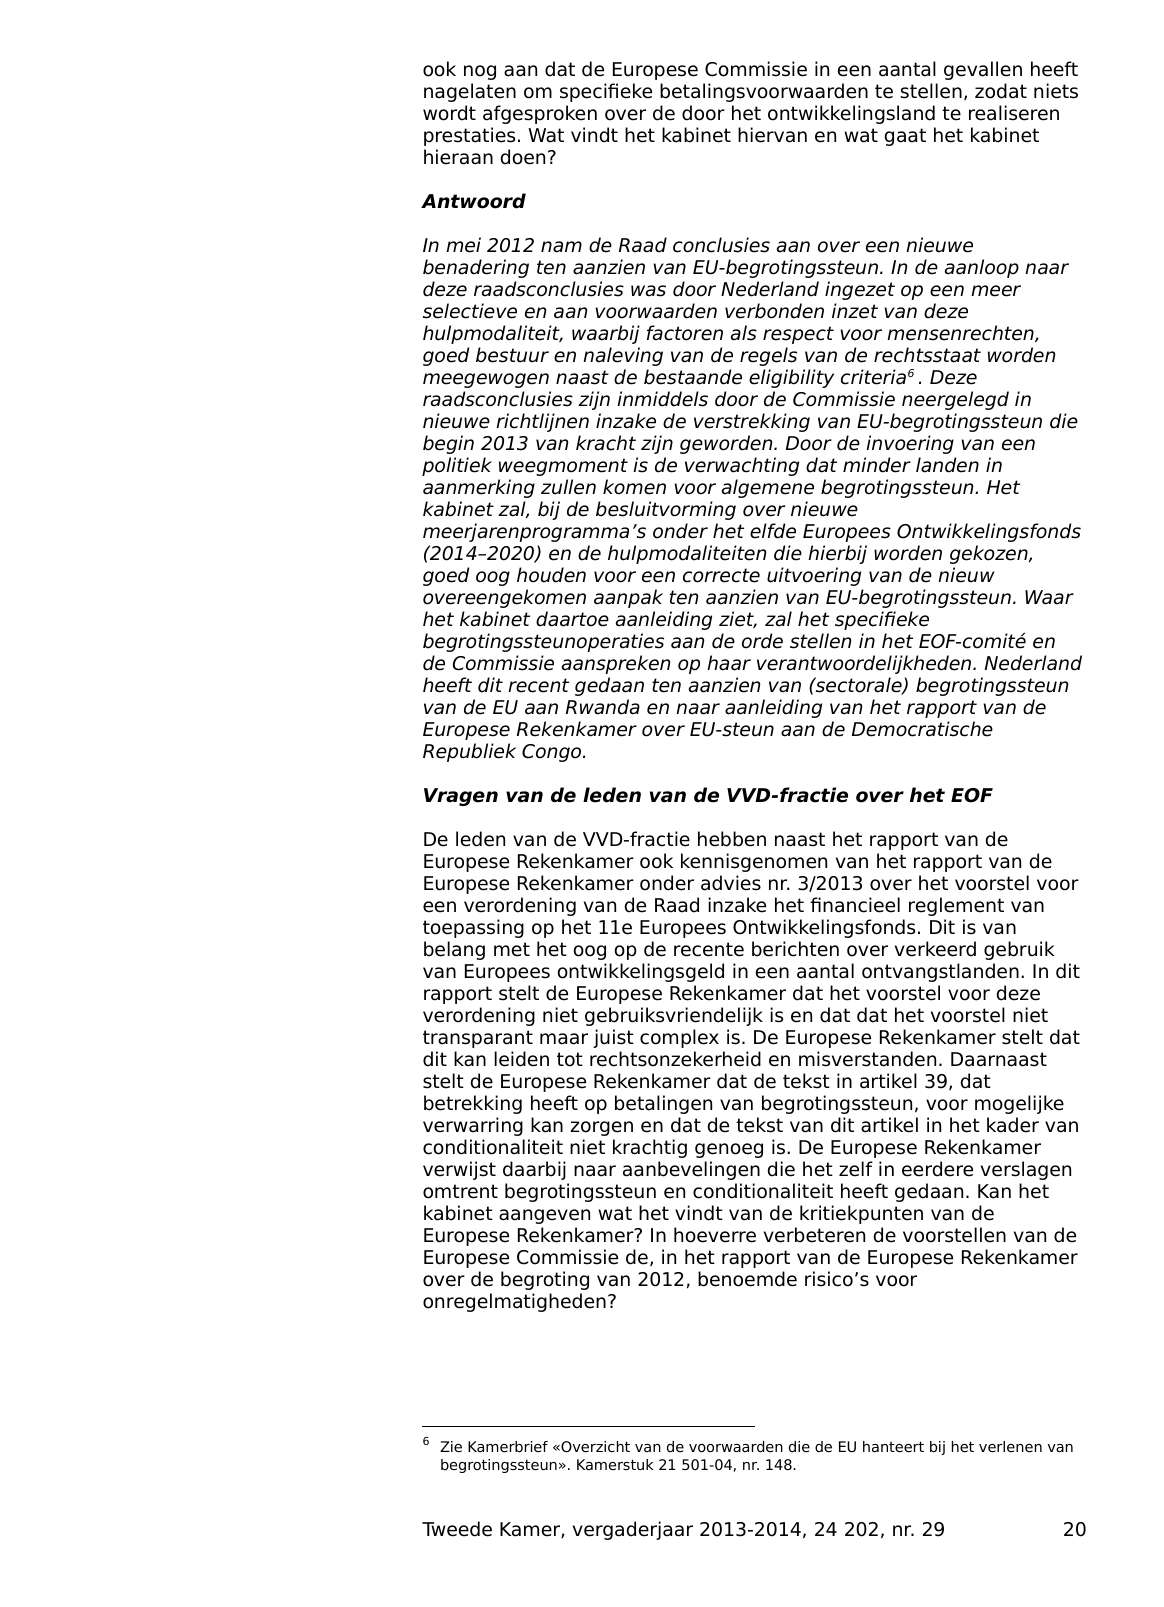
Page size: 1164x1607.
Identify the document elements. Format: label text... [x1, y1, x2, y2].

text ook nog aan dat de Europese Commissie in een aantal gevallen heeft nagelaten om specifieke betalingsvoorwaarden te stellen, zodat niets wordt afgesproken over de door het ontwikkelingsland te realiseren prestaties. Wat vindt het kabinet hiervan en wat gaat het kabinet hieraan doen? [422, 59, 1087, 169]
subtitle Vragen van de leden van de VVD-fractie over het EOF [422, 785, 1087, 807]
text In mei 2012 nam de Raad conclusies aan over een nieuwe benadering ten aanzien van EU-begrotingssteun. In de aanloop naar deze raadsconclusies was door Nederland ingezet op een meer selectieve en aan voorwaarden verbonden inzet van deze hulpmodaliteit, waarbij factoren als respect voor mensenrechten, goed bestuur en naleving van de regels van de rechtsstaat worden meegewogen naast de bestaande eligibility criteria. Deze raadsconclusies zijn inmiddels door de Commissie neergelegd in nieuwe richtlijnen inzake de verstrekking van EU-begrotingssteun die begin 2013 van kracht zijn geworden. Door de invoering van een politiek weegmoment is de verwachting dat minder landen in aanmerking zullen komen voor algemene begrotingssteun. Het kabinet zal, bij de besluitvorming over nieuwe meerjarenprogramma’s onder het elfde Europees Ontwikkelingsfonds (2014–2020) en de hulpmodaliteiten die hierbij worden gekozen, goed oog houden voor een correcte uitvoering van de nieuw overeengekomen aanpak ten aanzien van EU-begrotingssteun. Waar het kabinet daartoe aanleiding ziet, zal het specifieke begrotingssteunoperaties aan de orde stellen in het EOF-comité en de Commissie aanspreken op haar verantwoordelijkheden. Nederland heeft dit recent gedaan ten aanzien van (sectorale) begrotingssteun van de EU aan Rwanda en naar aanleiding van het rapport van de Europese Rekenkamer over EU-steun aan de Democratische Republiek Congo. [422, 235, 1087, 763]
text De leden van de VVD-fractie hebben naast het rapport van de Europese Rekenkamer ook kennisgenomen van het rapport van de Europese Rekenkamer onder advies nr. 3/2013 over het voorstel voor een verordening van de Raad inzake het financieel reglement van toepassing op het 11e Europees Ontwikkelingsfonds. Dit is van belang met het oog op de recente berichten over verkeerd gebruik van Europees ontwikkelingsgeld in een aantal ontvangstlanden. In dit rapport stelt de Europese Rekenkamer dat het voorstel voor deze verordening niet gebruiksvriendelijk is en dat dat het voorstel niet transparant maar juist complex is. De Europese Rekenkamer stelt dat dit kan leiden tot rechtsonzekerheid en misverstanden. Daarnaast stelt de Europese Rekenkamer dat de tekst in artikel 39, dat betrekking heeft op betalingen van begrotingssteun, voor mogelijke verwarring kan zorgen en dat de tekst van dit artikel in het kader van conditionaliteit niet krachtig genoeg is. De Europese Rekenkamer verwijst daarbij naar aanbevelingen die het zelf in eerdere verslagen omtrent begrotingssteun en conditionaliteit heeft gedaan. Kan het kabinet aangeven wat het vindt van de kritiekpunten van de Europese Rekenkamer? In hoeverre verbeteren de voorstellen van de Europese Commissie de, in het rapport van de Europese Rekenkamer over de begroting van 2012, benoemde risico’s voor onregelmatigheden? [422, 829, 1087, 1313]
subtitle Antwoord [422, 191, 1087, 213]
text Zie Kamerbrief «Overzicht van de voorwaarden die de EU hanteert bij het verlenen van begrotingssteun». Kamerstuk 21 501-04, nr. 148. [422, 1435, 1087, 1474]
